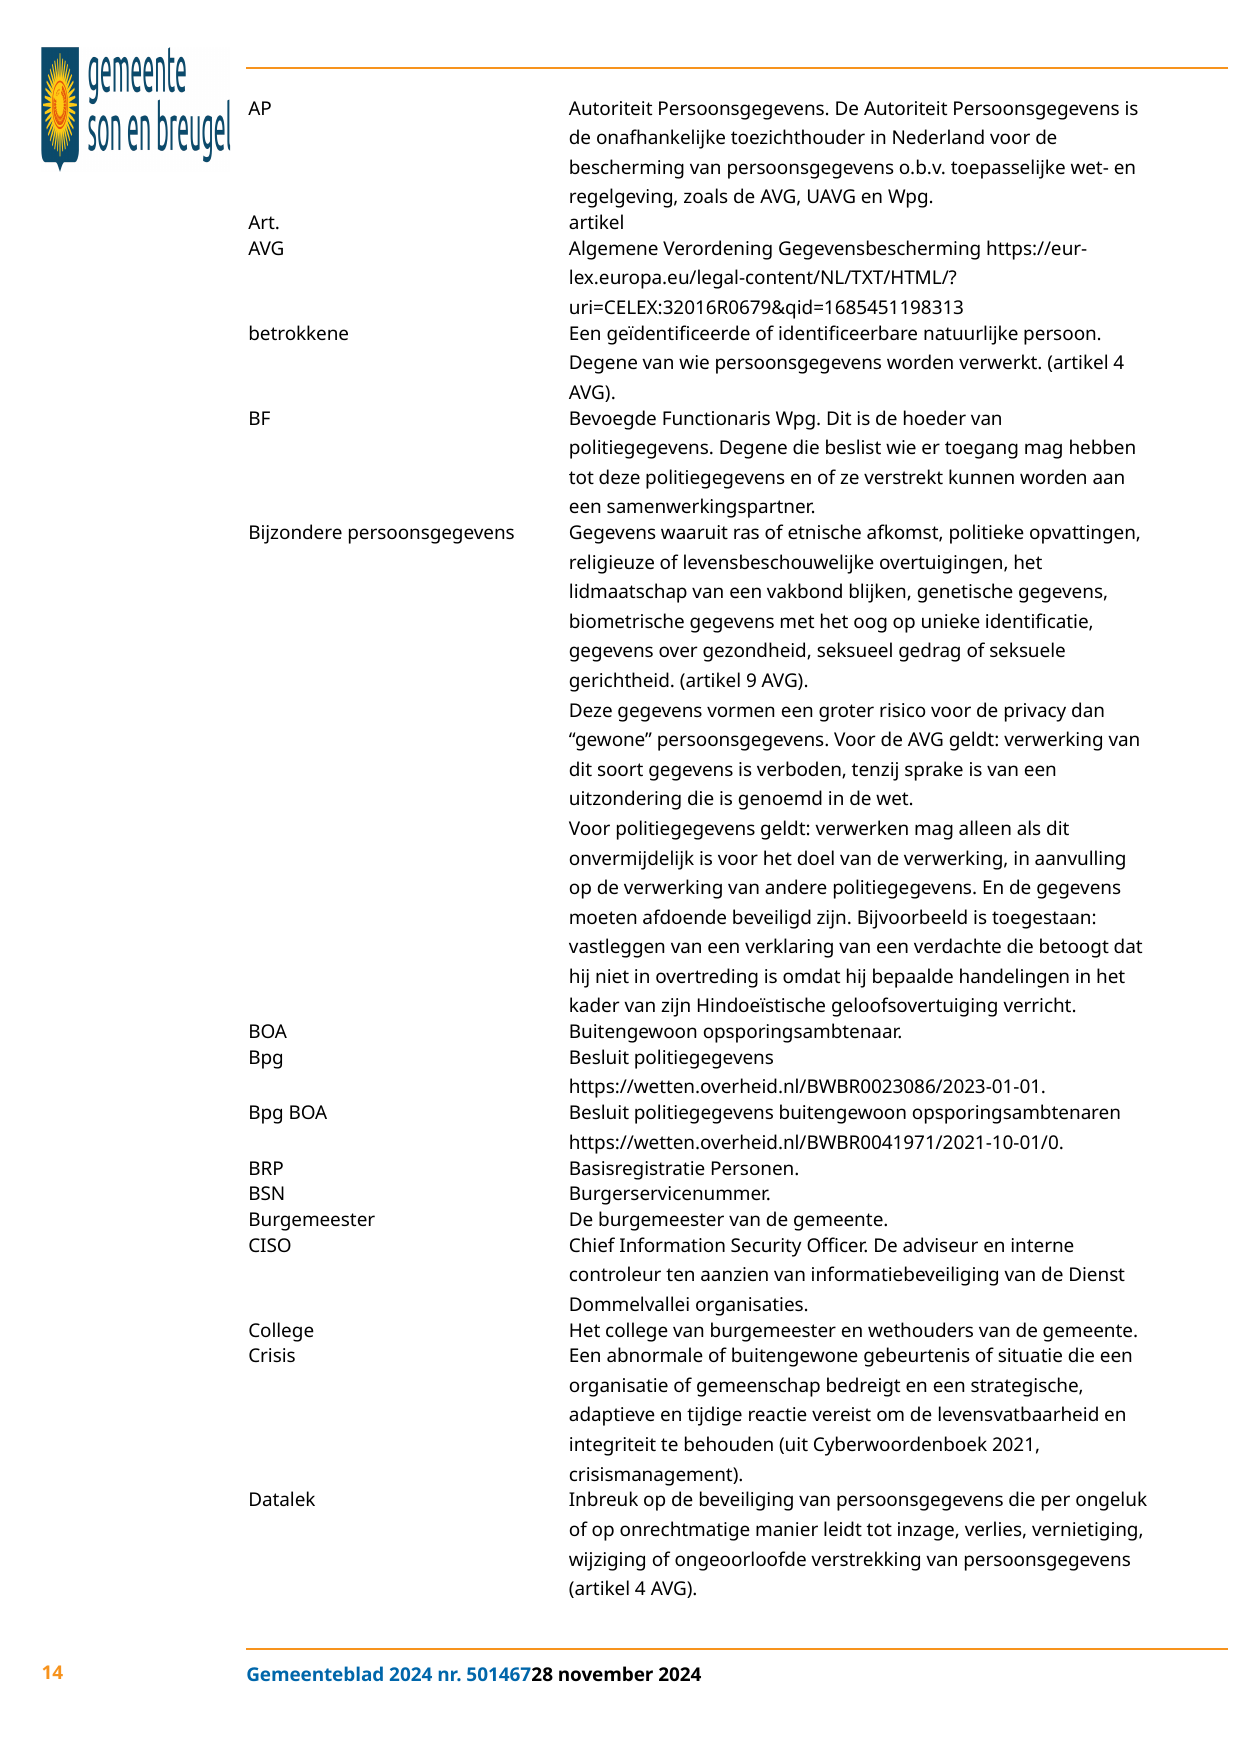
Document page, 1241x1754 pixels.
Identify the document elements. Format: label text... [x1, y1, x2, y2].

table_cell Autoriteit Persoonsgegevens. De Autoriteit Persoonsgegevens is de onafhankelijke toezichthouder in Nederland voor de bescherming van persoonsgegevens o.b.v. toepasselijke wet- en regelgeving, zoals de AVG, UAVG en Wpg. [569, 95, 1152, 209]
table_cell AVG [248, 235, 569, 320]
table_cell Bijzondere persoonsgegevens [248, 519, 569, 1018]
picture [41, 47, 231, 172]
table_cell Inbreuk op de beveiliging van persoonsgegevens die per ongeluk of op onrechtmatige manier leidt tot inzage, verlies, vernietiging, wijziging of ongeoorloofde verstrekking van persoonsgegevens (artikel 4 AVG). [569, 1487, 1152, 1601]
table_cell Een geïdentificeerde of identificeerbare natuurlijke persoon. Degene van wie persoonsgegevens worden verwerkt. (artikel 4 AVG). [569, 320, 1152, 405]
table_cell BF [248, 405, 569, 519]
table_cell Chief Information Security Officer. De adviseur en interne controleur ten aanzien van informatiebeveiliging van de Dienst Dommelvallei organisaties. [569, 1232, 1152, 1317]
table_cell Bevoegde Functionaris Wpg. Dit is de hoeder van politiegegevens. Degene die beslist wie er toegang mag hebben tot deze politiegegevens en of ze verstrekt kunnen worden aan een samenwerkingspartner. [569, 405, 1152, 519]
table_cell Datalek [248, 1487, 569, 1601]
table_cell artikel [569, 209, 1152, 235]
table_cell Crisis [248, 1343, 569, 1487]
table_cell Bpg [248, 1044, 569, 1099]
table_cell Buitengewoon opsporingsambtenaar. [569, 1018, 1152, 1044]
table_cell Burgemeester [248, 1206, 569, 1232]
table_cell Bpg BOA [248, 1099, 569, 1155]
table_cell Een abnormale of buitengewone gebeurtenis of situatie die een organisatie of gemeenschap bedreigt en een strategische, adaptieve en tijdige reactie vereist om de levensvatbaarheid en integriteit te behouden (uit Cyberwoordenboek 2021, crisismanagement). [569, 1343, 1152, 1487]
table_cell AP [248, 95, 569, 209]
table_cell Het college van burgemeester en wethouders van de gemeente. [569, 1317, 1152, 1342]
table_cell Basisregistratie Personen. [569, 1155, 1152, 1180]
table_cell BRP [248, 1155, 569, 1180]
table_cell College [248, 1317, 569, 1342]
table_cell Gegevens waaruit ras of etnische afkomst, politieke opvattingen, religieuze of levensbeschouwelijke overtuigingen, het lidmaatschap van een vakbond blijken, genetische gegevens, biometrische gegevens met het oog op unieke identificatie, gegevens over gezondheid, seksueel gedrag of seksuele gerichtheid. (artikel 9 AVG). Deze gegevens vormen een groter risico voor de privacy dan “gewone” persoonsgegevens. Voor de AVG geldt: verwerking van dit soort gegevens is verboden, tenzij sprake is van een uitzondering die is genoemd in de wet. Voor politiegegevens geldt: verwerken mag alleen als dit onvermijdelijk is voor het doel van de verwerking, in aanvulling op de verwerking van andere politiegegevens. En de gegevens moeten afdoende beveiligd zijn. Bijvoorbeeld is toegestaan: vastleggen van een verklaring van een verdachte die betoogt dat hij niet in overtreding is omdat hij bepaalde handelingen in het kader van zijn Hindoeïstische geloofsovertuiging verricht. [569, 519, 1152, 1018]
table_cell Burgerservicenummer. [569, 1180, 1152, 1206]
table_cell Algemene Verordening Gegevensbescherming https://eur-lex.europa.eu/legal-content/NL/TXT/HTML/?uri=CELEX:32016R0679&qid=1685451198313 [569, 235, 1152, 320]
table_cell BOA [248, 1018, 569, 1044]
table_cell betrokkene [248, 320, 569, 405]
table_cell De burgemeester van de gemeente. [569, 1206, 1152, 1232]
table_cell BSN [248, 1180, 569, 1206]
table_cell Art. [248, 209, 569, 235]
table_cell CISO [248, 1232, 569, 1317]
table_cell Besluit politiegegevens buitengewoon opsporingsambtenaren https://wetten.overheid.nl/BWBR0041971/2021-10-01/0. [569, 1099, 1152, 1155]
table_cell Besluit politiegegevens https://wetten.overheid.nl/BWBR0023086/2023-01-01. [569, 1044, 1152, 1099]
